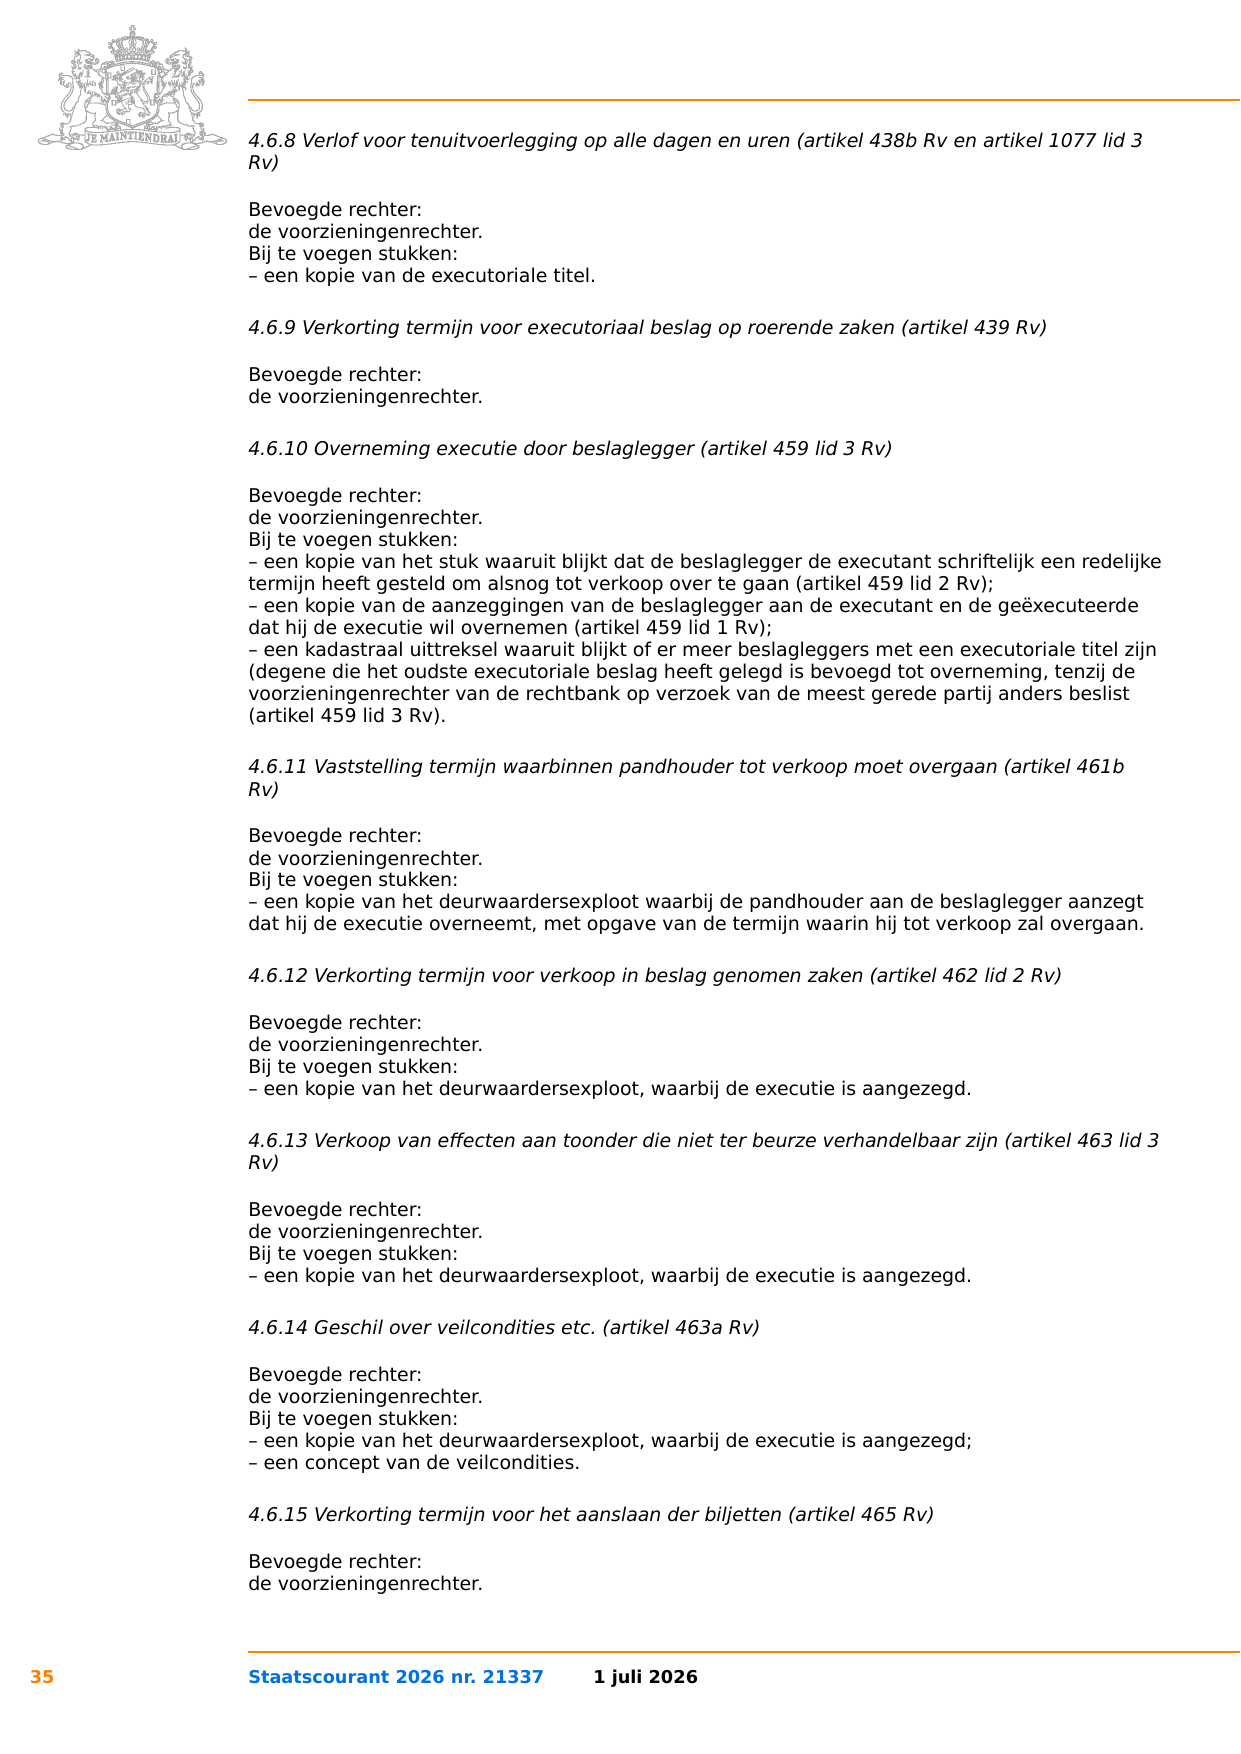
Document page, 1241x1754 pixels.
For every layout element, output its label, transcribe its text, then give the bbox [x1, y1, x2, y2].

text Bij te voegen stukken: [248, 1408, 1163, 1430]
subtitle 4.6.11 Vaststelling termijn waarbinnen pandhouder tot verkoop moet overgaan (artikel 461b Rv) [248, 756, 1163, 800]
picture [38, 25, 227, 150]
text Bevoegde rechter: [248, 1199, 1163, 1221]
text – een kopie van het deurwaardersexploot, waarbij de executie is aangezegd. [248, 1078, 1163, 1100]
text de voorzieningenrechter. [248, 1386, 1163, 1408]
text de voorzieningenrechter. [248, 507, 1163, 529]
text Bij te voegen stukken: [248, 1056, 1163, 1078]
text Bevoegde rechter: [248, 199, 1163, 221]
text de voorzieningenrechter. [248, 221, 1163, 243]
text Bevoegde rechter: [248, 825, 1163, 847]
text de voorzieningenrechter. [248, 1034, 1163, 1056]
text Bevoegde rechter: [248, 1364, 1163, 1386]
text – een kopie van het deurwaardersexploot, waarbij de executie is aangezegd. [248, 1265, 1163, 1287]
subtitle 4.6.8 Verlof voor tenuitvoerlegging op alle dagen en uren (artikel 438b Rv en artikel 1077 lid 3 Rv) [248, 130, 1163, 174]
text – een kopie van het stuk waaruit blijkt dat de beslaglegger de executant schriftelijk een redelijke termijn heeft gesteld om alsnog tot verkoop over te gaan (artikel 459 lid 2 Rv); [248, 551, 1163, 594]
text Bij te voegen stukken: [248, 869, 1163, 891]
subtitle 4.6.14 Geschil over veilcondities etc. (artikel 463a Rv) [248, 1317, 1163, 1339]
subtitle 4.6.10 Overneming executie door beslaglegger (artikel 459 lid 3 Rv) [248, 438, 1163, 460]
text – een kadastraal uittreksel waaruit blijkt of er meer beslagleggers met een executoriale titel zijn (degene die het oudste executoriale beslag heeft gelegd is bevoegd tot overneming, tenzij de voorzieningenrechter van de rechtbank op verzoek van de meest gerede partij anders beslist (artikel 459 lid 3 Rv). [248, 638, 1163, 726]
text Bevoegde rechter: [248, 485, 1163, 507]
text de voorzieningenrechter. [248, 1573, 1163, 1595]
text Bij te voegen stukken: [248, 1243, 1163, 1265]
text – een kopie van de executoriale titel. [248, 265, 1163, 287]
text Bevoegde rechter: [248, 1012, 1163, 1034]
text – een kopie van de aanzeggingen van de beslaglegger aan de executant en de geëxecuteerde dat hij de executie wil overnemen (artikel 459 lid 1 Rv); [248, 594, 1163, 638]
text Bij te voegen stukken: [248, 243, 1163, 265]
text Bevoegde rechter: [248, 1551, 1163, 1573]
text – een kopie van het deurwaardersexploot waarbij de pandhouder aan de beslaglegger aanzegt dat hij de executie overneemt, met opgave van de termijn waarin hij tot verkoop zal overgaan. [248, 891, 1163, 935]
text Bij te voegen stukken: [248, 529, 1163, 551]
subtitle 4.6.9 Verkorting termijn voor executoriaal beslag op roerende zaken (artikel 439 Rv) [248, 317, 1163, 339]
text de voorzieningenrechter. [248, 386, 1163, 408]
subtitle 4.6.13 Verkoop van effecten aan toonder die niet ter beurze verhandelbaar zijn (artikel 463 lid 3 Rv) [248, 1130, 1163, 1174]
text de voorzieningenrechter. [248, 1221, 1163, 1243]
text Bevoegde rechter: [248, 364, 1163, 386]
subtitle 4.6.15 Verkorting termijn voor het aanslaan der biljetten (artikel 465 Rv) [248, 1504, 1163, 1526]
subtitle 4.6.12 Verkorting termijn voor verkoop in beslag genomen zaken (artikel 462 lid 2 Rv) [248, 965, 1163, 987]
text – een kopie van het deurwaardersexploot, waarbij de executie is aangezegd; [248, 1430, 1163, 1452]
text – een concept van de veilcondities. [248, 1452, 1163, 1474]
text de voorzieningenrechter. [248, 847, 1163, 869]
